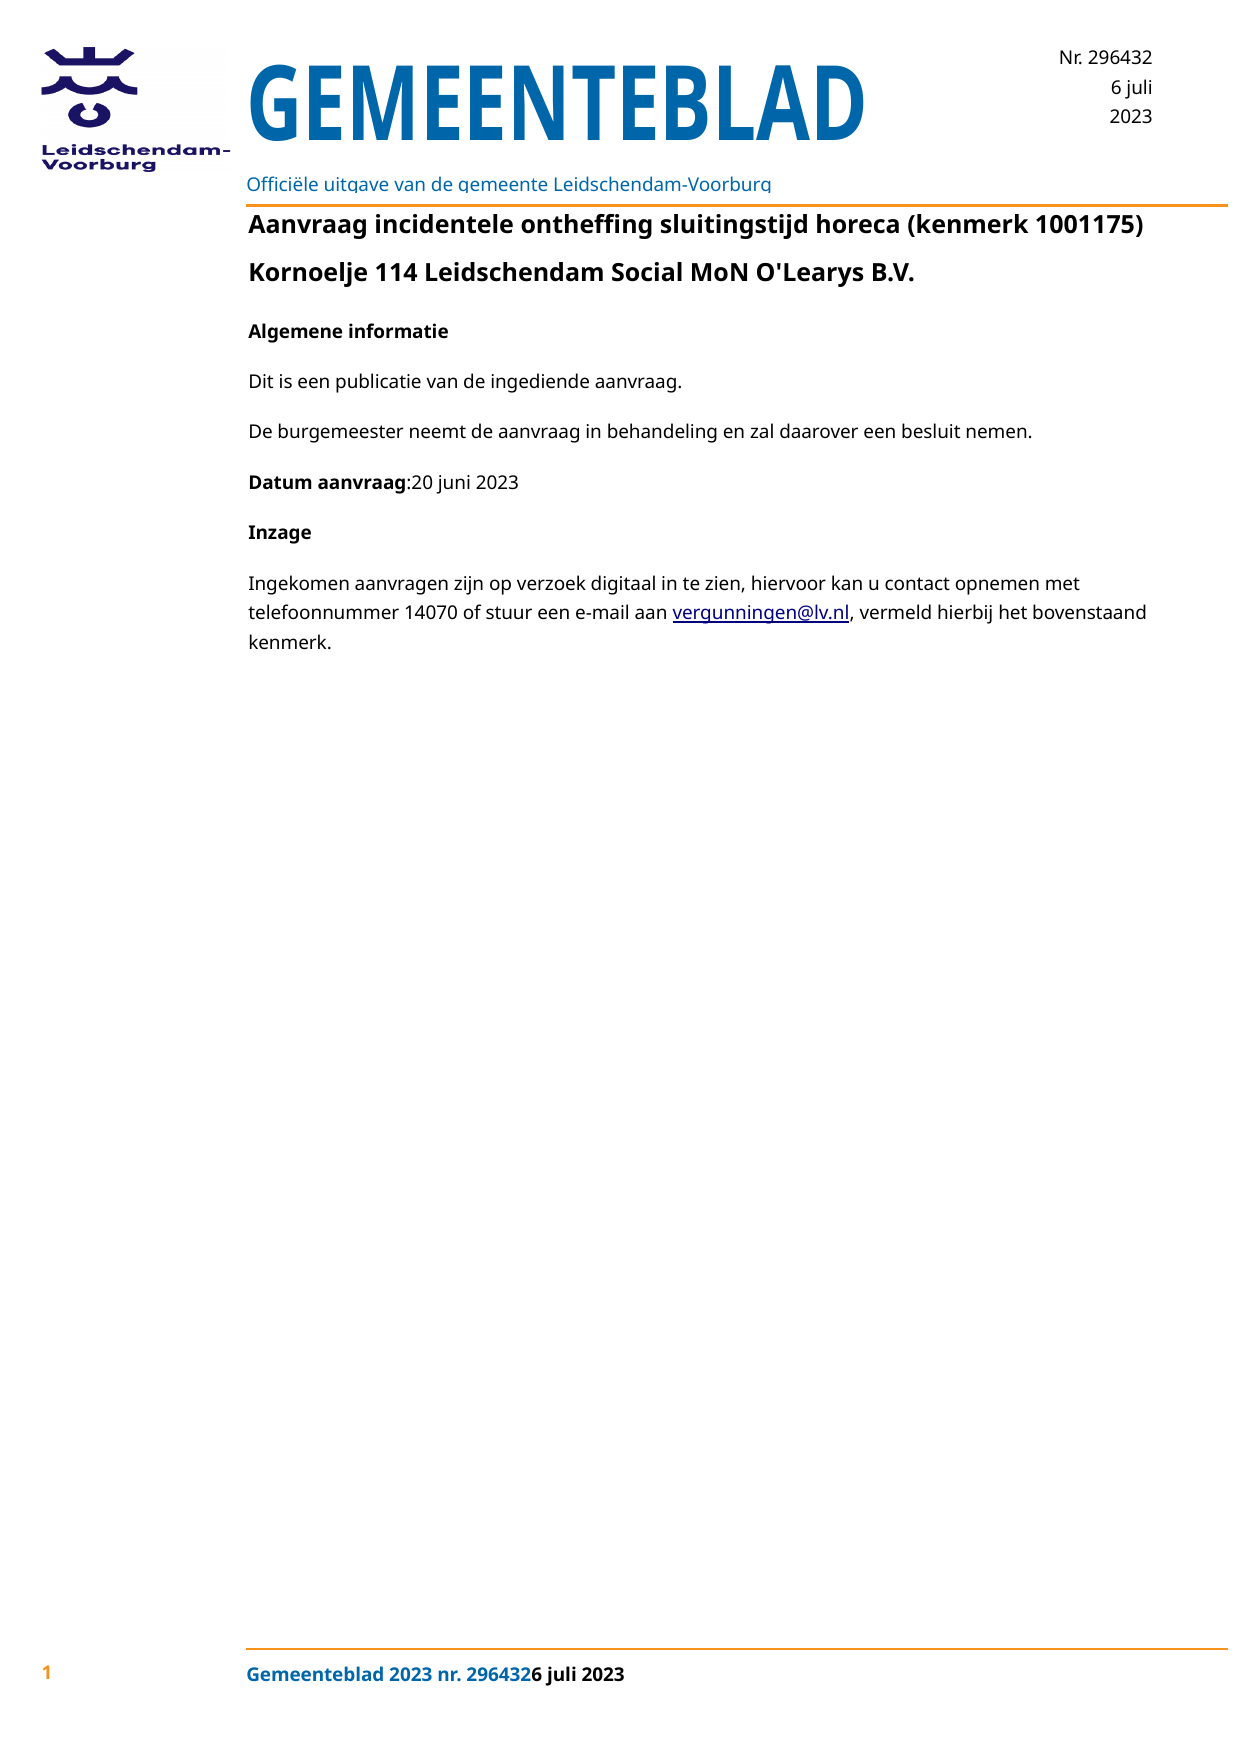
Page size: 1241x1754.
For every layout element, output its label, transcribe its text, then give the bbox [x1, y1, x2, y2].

text Algemene informatie [248, 318, 1152, 344]
text Ingekomen aanvragen zijn op verzoek digitaal in te zien, hiervoor kan u contact opnemen met telefoonnummer 14070 of stuur een e-mail aan vergunningen@lv.nl, vermeld hierbij het bovenstaand kenmerk. [248, 570, 1152, 655]
text Inzage [248, 519, 1152, 545]
picture [41, 47, 231, 172]
text Dit is een publicatie van de ingediende aanvraag. [248, 368, 1152, 394]
text Datum aanvraag:20 juni 2023 [248, 469, 1152, 495]
text De burgemeester neemt de aanvraag in behandeling en zal daarover een besluit nemen. [248, 419, 1152, 444]
text Aanvraag incidentele ontheffing sluitingstijd horeca (kenmerk 1001175) Kornoelje 114 Leidschendam Social MoN O'Learys B.V. [248, 207, 1152, 288]
